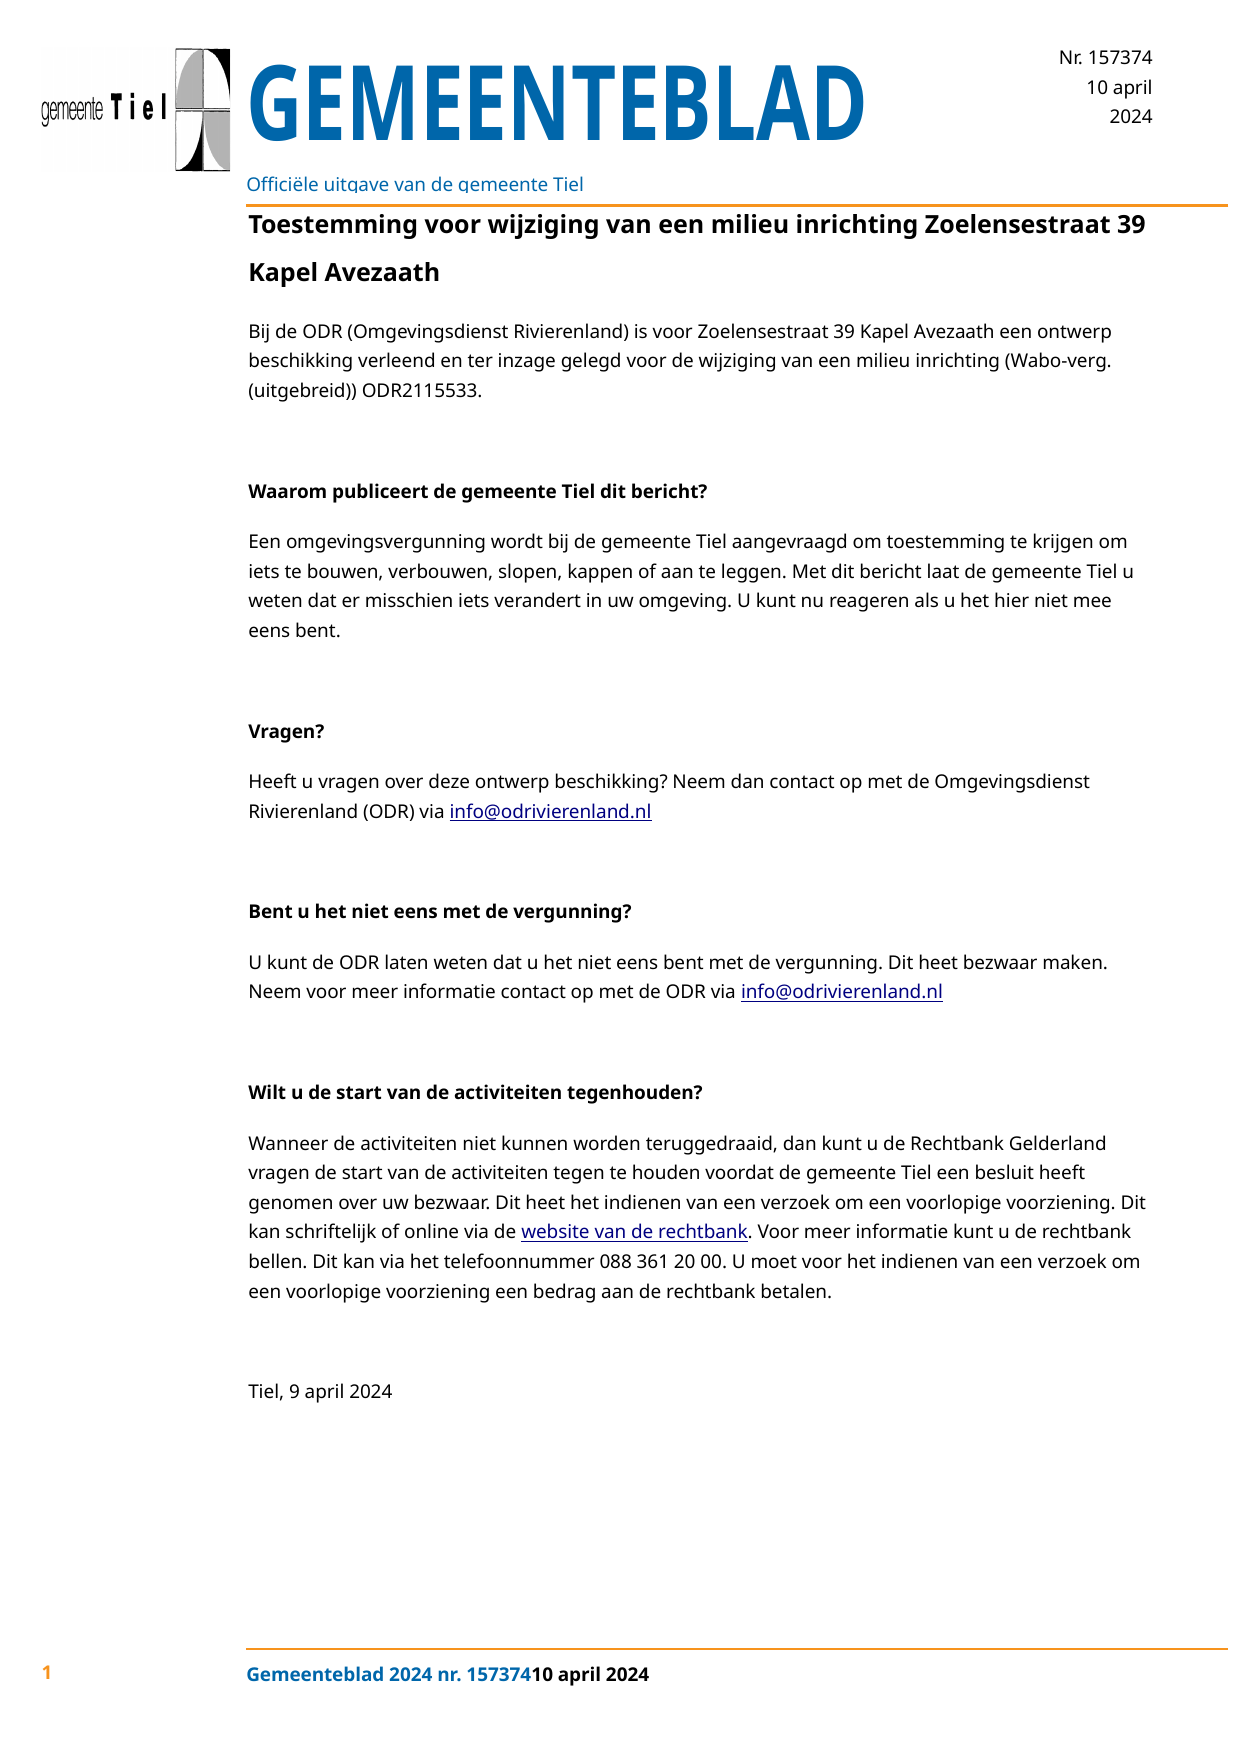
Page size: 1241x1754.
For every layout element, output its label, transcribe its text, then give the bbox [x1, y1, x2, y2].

text Wilt u de start van de activiteiten tegenhouden? [248, 1079, 1152, 1105]
text U kunt de ODR laten weten dat u het niet eens bent met de vergunning. Dit heet bezwaar maken. Neem voor meer informatie contact op met de ODR via info@odrivierenland.nl [248, 949, 1152, 1004]
text Bent u het niet eens met de vergunning? [248, 899, 1152, 924]
text Een omgevingsvergunning wordt bij de gemeente Tiel aangevraagd om toestemming te krijgen om iets te bouwen, verbouwen, slopen, kappen of aan te leggen. Met dit bericht laat de gemeente Tiel u weten dat er misschien iets verandert in uw omgeving. U kunt nu reageren als u het hier niet mee eens bent. [248, 528, 1152, 643]
text Waarom publiceert de gemeente Tiel dit bericht? [248, 478, 1152, 504]
text Vragen? [248, 718, 1152, 744]
text Heeft u vragen over deze ontwerp beschikking? Neem dan contact op met de Omgevingsdienst Rivierenland (ODR) via info@odrivierenland.nl [248, 768, 1152, 824]
text Toestemming voor wijziging van een milieu inrichting Zoelensestraat 39 Kapel Avezaath [248, 207, 1152, 288]
text Wanneer de activiteiten niet kunnen worden teruggedraaid, dan kunt u de Rechtbank Gelderland vragen de start van de activiteiten tegen te houden voordat de gemeente Tiel een besluit heeft genomen over uw bezwaar. Dit heet het indienen van een verzoek om een voorlopige voorziening. Dit kan schriftelijk of online via de website van de rechtbank. Voor meer informatie kunt u de rechtbank bellen. Dit kan via het telefoonnummer 088 361 20 00. U moet voor het indienen van een verzoek om een voorlopige voorziening een bedrag aan de rechtbank betalen. [248, 1130, 1152, 1304]
text Tiel, 9 april 2024 [248, 1379, 1152, 1404]
picture [41, 47, 231, 172]
text Bij de ODR (Omgevingsdienst Rivierenland) is voor Zoelensestraat 39 Kapel Avezaath een ontwerp beschikking verleend en ter inzage gelegd voor de wijziging van een milieu inrichting (Wabo-verg. (uitgebreid)) ODR2115533. [248, 318, 1152, 403]
